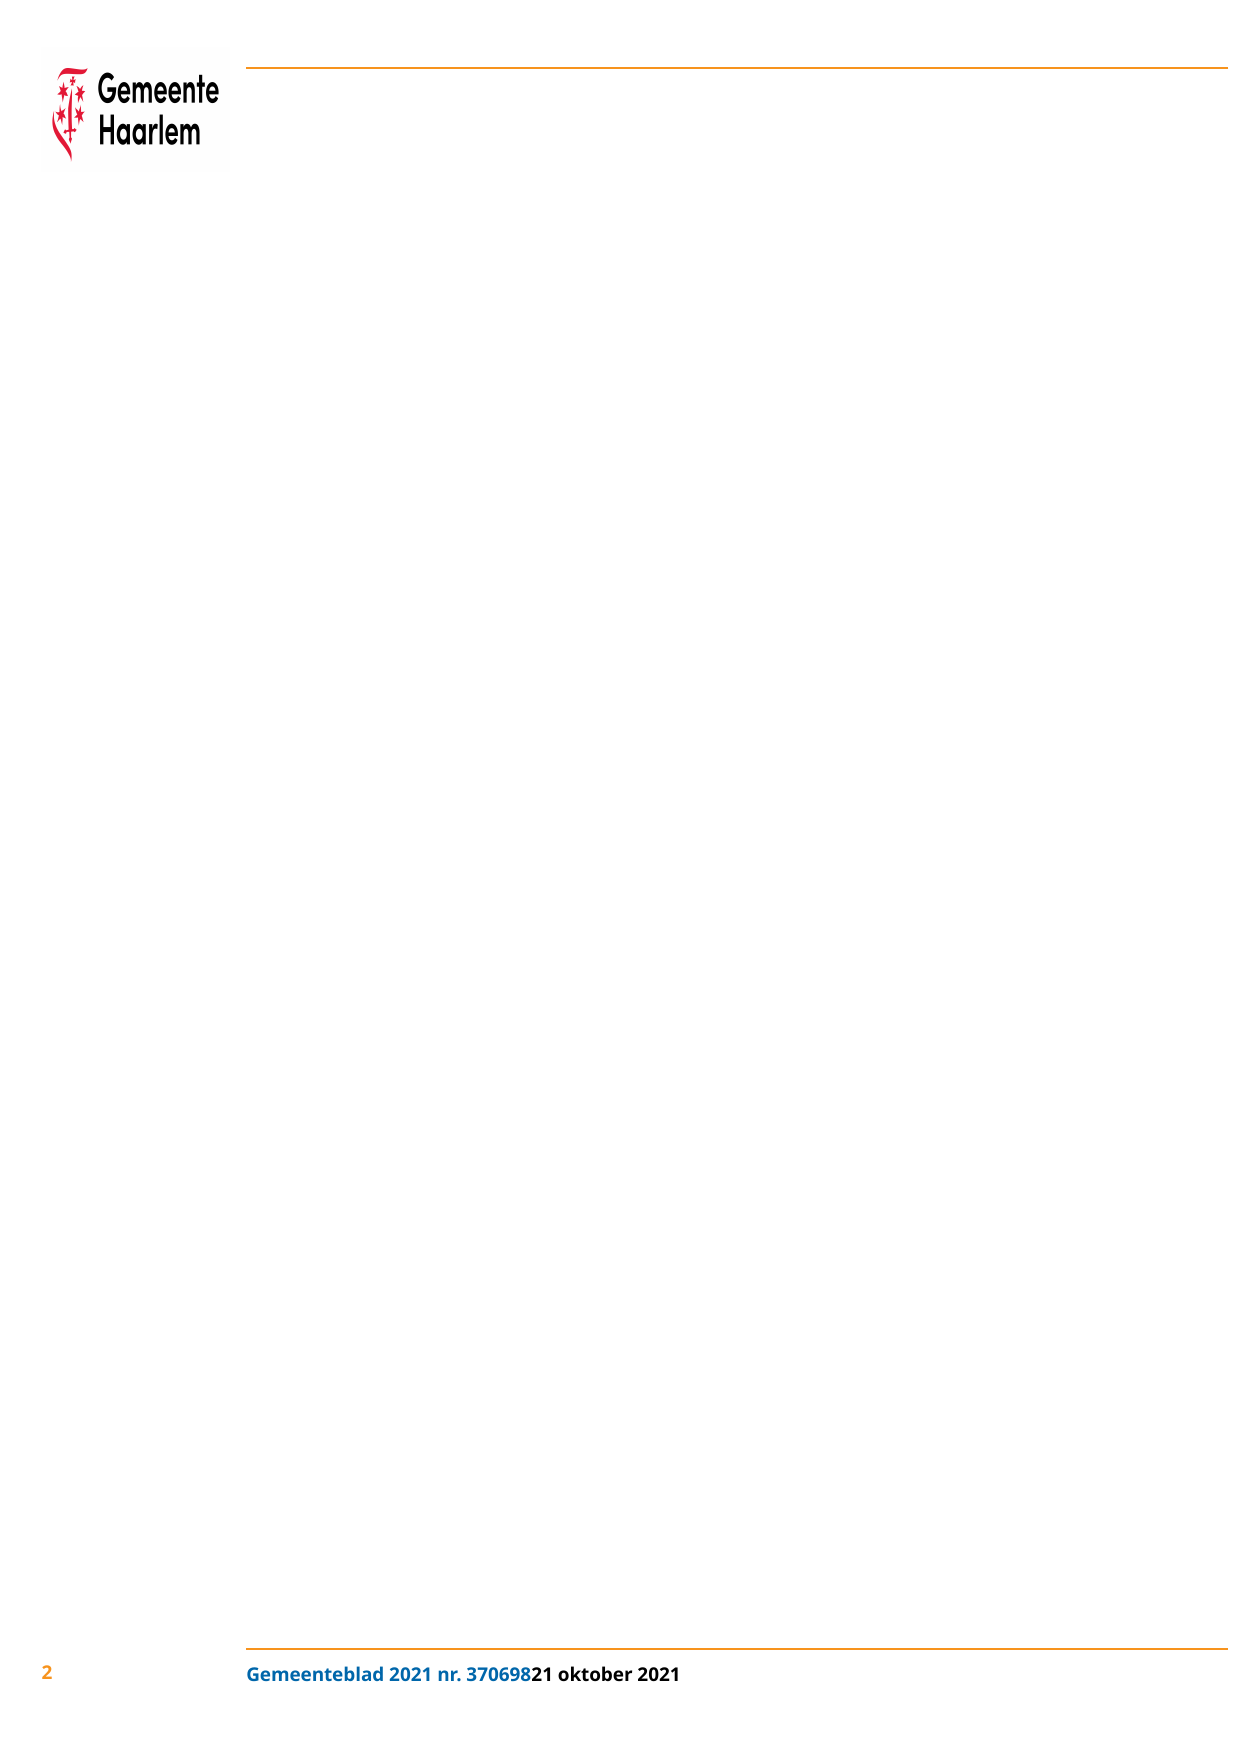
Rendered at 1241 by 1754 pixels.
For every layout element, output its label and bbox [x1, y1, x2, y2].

picture [41, 47, 231, 172]
